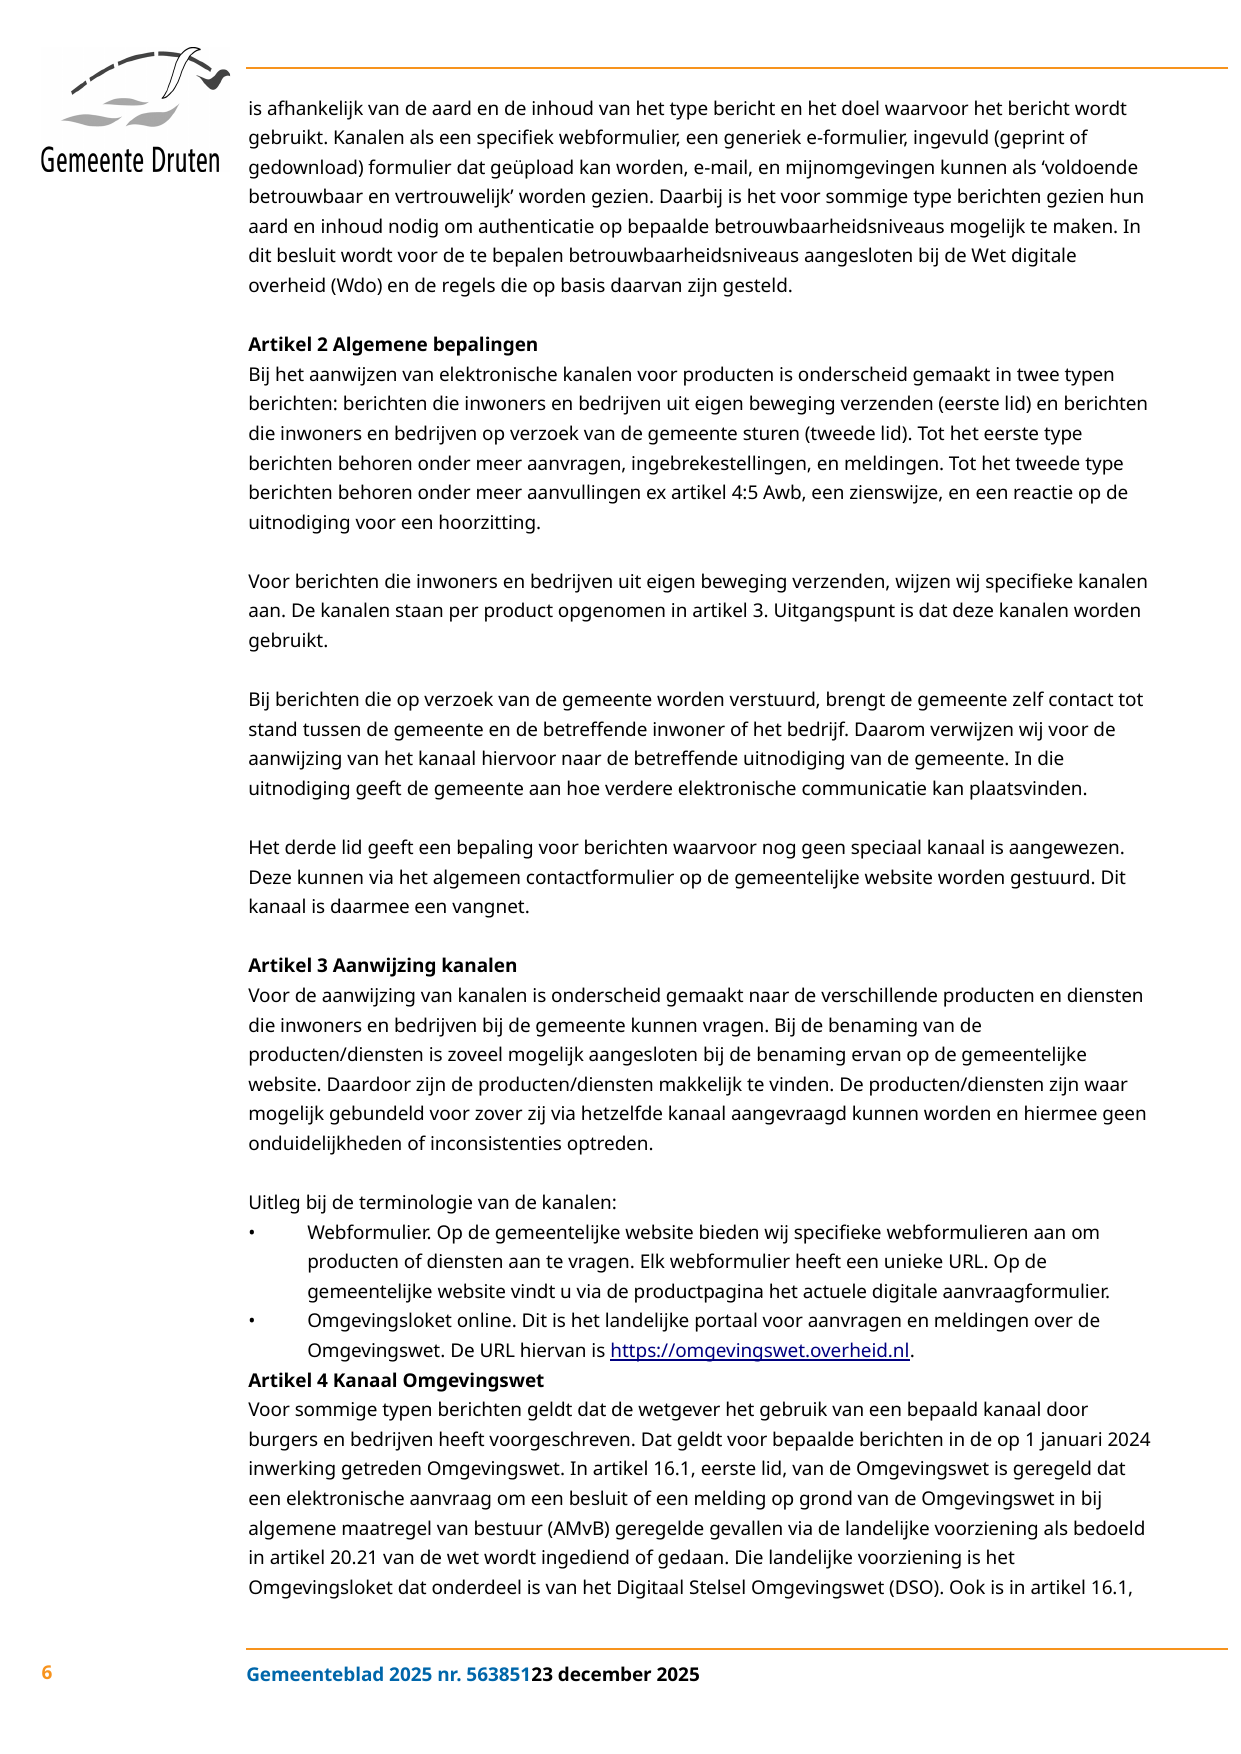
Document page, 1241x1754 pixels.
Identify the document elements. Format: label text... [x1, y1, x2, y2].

text Artikel 2 Algemene bepalingen [248, 331, 1152, 357]
picture [41, 47, 231, 172]
text Bij het aanwijzen van elektronische kanalen voor producten is onderscheid gemaakt in twee typen berichten: berichten die inwoners en bedrijven uit eigen beweging verzenden (eerste lid) en berichten die inwoners en bedrijven op verzoek van de gemeente sturen (tweede lid). Tot het eerste type berichten behoren onder meer aanvragen, ingebrekestellingen, en meldingen. Tot het tweede type berichten behoren onder meer aanvullingen ex artikel 4:5 Awb, een zienswijze, en een reactie op de uitnodiging voor een hoorzitting. [248, 361, 1152, 535]
list Webformulier. Op de gemeentelijke website bieden wij specifieke webformulieren aan om producten of diensten aan te vragen. Elk webformulier heeft een unieke URL. Op de gemeentelijke website vindt u via de productpagina het actuele digitale aanvraagformulier. [248, 1219, 1152, 1304]
text Voor sommige typen berichten geldt dat de wetgever het gebruik van een bepaald kanaal door burgers en bedrijven heeft voorgeschreven. Dat geldt voor bepaalde berichten in de op 1 januari 2024 inwerking getreden Omgevingswet. In artikel 16.1, eerste lid, van de Omgevingswet is geregeld dat een elektronische aanvraag om een besluit of een melding op grond van de Omgevingswet in bij algemene maatregel van bestuur (AMvB) geregelde gevallen via de landelijke voorziening als bedoeld in artikel 20.21 van de wet wordt ingediend of gedaan. Die landelijke voorziening is het Omgevingsloket dat onderdeel is van het Digitaal Stelsel Omgevingswet (DSO). Ook is in artikel 16.1, [248, 1396, 1152, 1600]
text Voor de aanwijzing van kanalen is onderscheid gemaakt naar de verschillende producten en diensten die inwoners en bedrijven bij de gemeente kunnen vragen. Bij de benaming van de producten/diensten is zoveel mogelijk aangesloten bij de benaming ervan op de gemeentelijke website. Daardoor zijn de producten/diensten makkelijk te vinden. De producten/diensten zijn waar mogelijk gebundeld voor zover zij via hetzelfde kanaal aangevraagd kunnen worden en hiermee geen onduidelijkheden of inconsistenties optreden. [248, 982, 1152, 1156]
text is afhankelijk van de aard en de inhoud van het type bericht en het doel waarvoor het bericht wordt gebruikt. Kanalen als een specifiek webformulier, een generiek e-formulier, ingevuld (geprint of gedownload) formulier dat geüpload kan worden, e-mail, en mijnomgevingen kunnen als ‘voldoende betrouwbaar en vertrouwelijk’ worden gezien. Daarbij is het voor sommige type berichten gezien hun aard en inhoud nodig om authenticatie op bepaalde betrouwbaarheidsniveaus mogelijk te maken. In dit besluit wordt voor de te bepalen betrouwbaarheidsniveaus aangesloten bij de Wet digitale overheid (Wdo) en de regels die op basis daarvan zijn gesteld. [248, 95, 1152, 298]
list Omgevingsloket online. Dit is het landelijke portaal voor aanvragen en meldingen over de Omgevingswet. De URL hiervan is https://omgevingswet.overheid.nl. [248, 1308, 1152, 1363]
text Voor berichten die inwoners en bedrijven uit eigen beweging verzenden, wijzen wij specifieke kanalen aan. De kanalen staan per product opgenomen in artikel 3. Uitgangspunt is dat deze kanalen worden gebruikt. [248, 568, 1152, 653]
text Bij berichten die op verzoek van de gemeente worden verstuurd, brengt de gemeente zelf contact tot stand tussen de gemeente en de betreffende inwoner of het bedrijf. Daarom verwijzen wij voor de aanwijzing van het kanaal hiervoor naar de betreffende uitnodiging van de gemeente. In die uitnodiging geeft de gemeente aan hoe verdere elektronische communicatie kan plaatsvinden. [248, 686, 1152, 801]
text Uitleg bij de terminologie van de kanalen: [248, 1189, 1152, 1215]
text Het derde lid geeft een bepaling voor berichten waarvoor nog geen speciaal kanaal is aangewezen. Deze kunnen via het algemeen contactformulier op de gemeentelijke website worden gestuurd. Dit kanaal is daarmee een vangnet. [248, 834, 1152, 919]
text Artikel 3 Aanwijzing kanalen [248, 953, 1152, 978]
text Artikel 4 Kanaal Omgevingswet [248, 1367, 1152, 1393]
